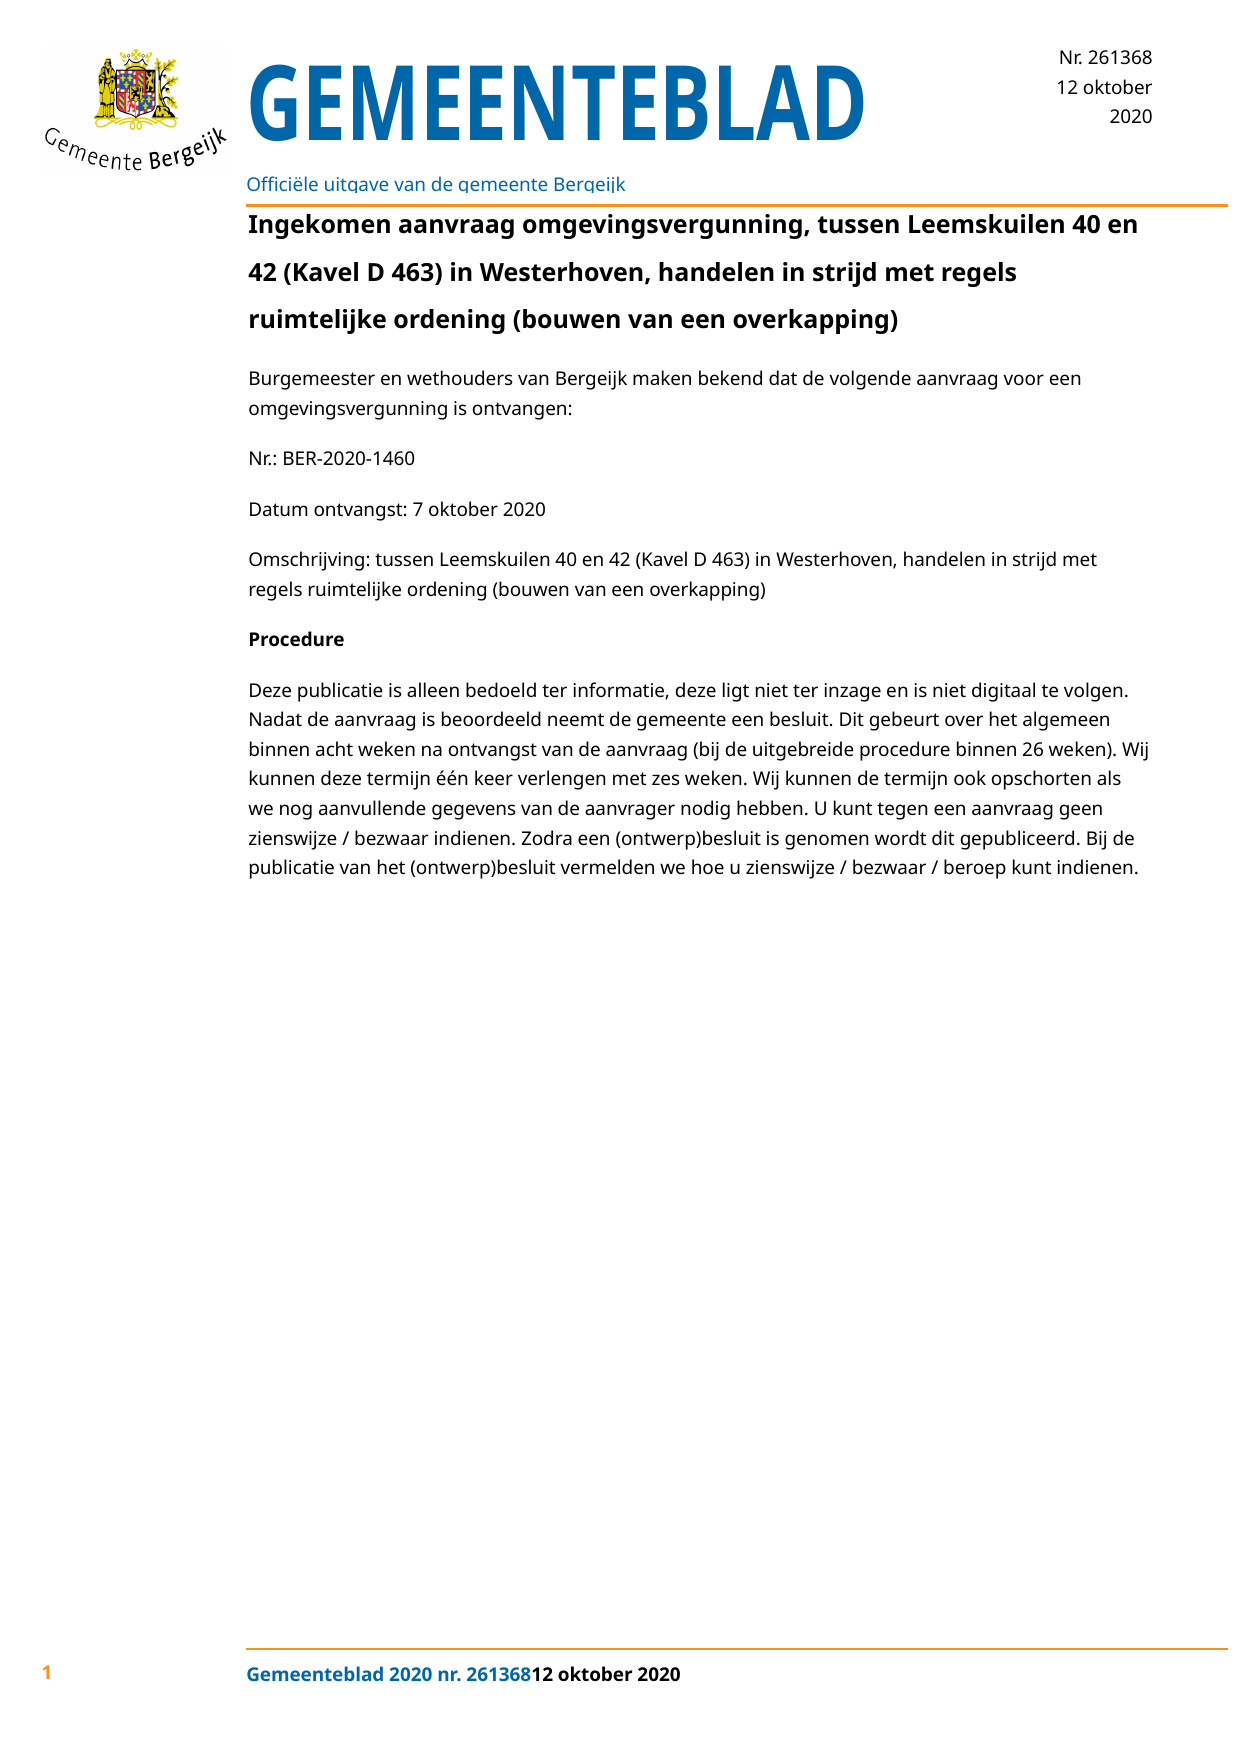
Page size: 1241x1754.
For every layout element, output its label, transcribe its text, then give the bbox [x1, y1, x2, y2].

text Ingekomen aanvraag omgevingsvergunning, tussen Leemskuilen 40 en 42 (Kavel D 463) in Westerhoven, handelen in strijd met regels ruimtelijke ordening (bouwen van een overkapping) [248, 207, 1152, 336]
text Deze publicatie is alleen bedoeld ter informatie, deze ligt niet ter inzage en is niet digitaal te volgen. Nadat de aanvraag is beoordeeld neemt de gemeente een besluit. Dit gebeurt over het algemeen binnen acht weken na ontvangst van de aanvraag (bij de uitgebreide procedure binnen 26 weken). Wij kunnen deze termijn één keer verlengen met zes weken. Wij kunnen de termijn ook opschorten als we nog aanvullende gegevens van de aanvrager nodig hebben. U kunt tegen een aanvraag geen zienswijze / bezwaar indienen. Zodra een (ontwerp)besluit is genomen wordt dit gepubliceerd. Bij de publicatie van het (ontwerp)besluit vermelden we hoe u zienswijze / bezwaar / beroep kunt indienen. [248, 677, 1152, 880]
text Omschrijving: tussen Leemskuilen 40 en 42 (Kavel D 463) in Westerhoven, handelen in strijd met regels ruimtelijke ordening (bouwen van een overkapping) [248, 546, 1152, 602]
text Burgemeester en wethouders van Bergeijk maken bekend dat de volgende aanvraag voor een omgevingsvergunning is ontvangen: [248, 366, 1152, 421]
text Nr.: BER-2020-1460 [248, 446, 1152, 471]
text Datum ontvangst: 7 oktober 2020 [248, 496, 1152, 522]
text Procedure [248, 626, 1152, 652]
picture [41, 47, 231, 172]
